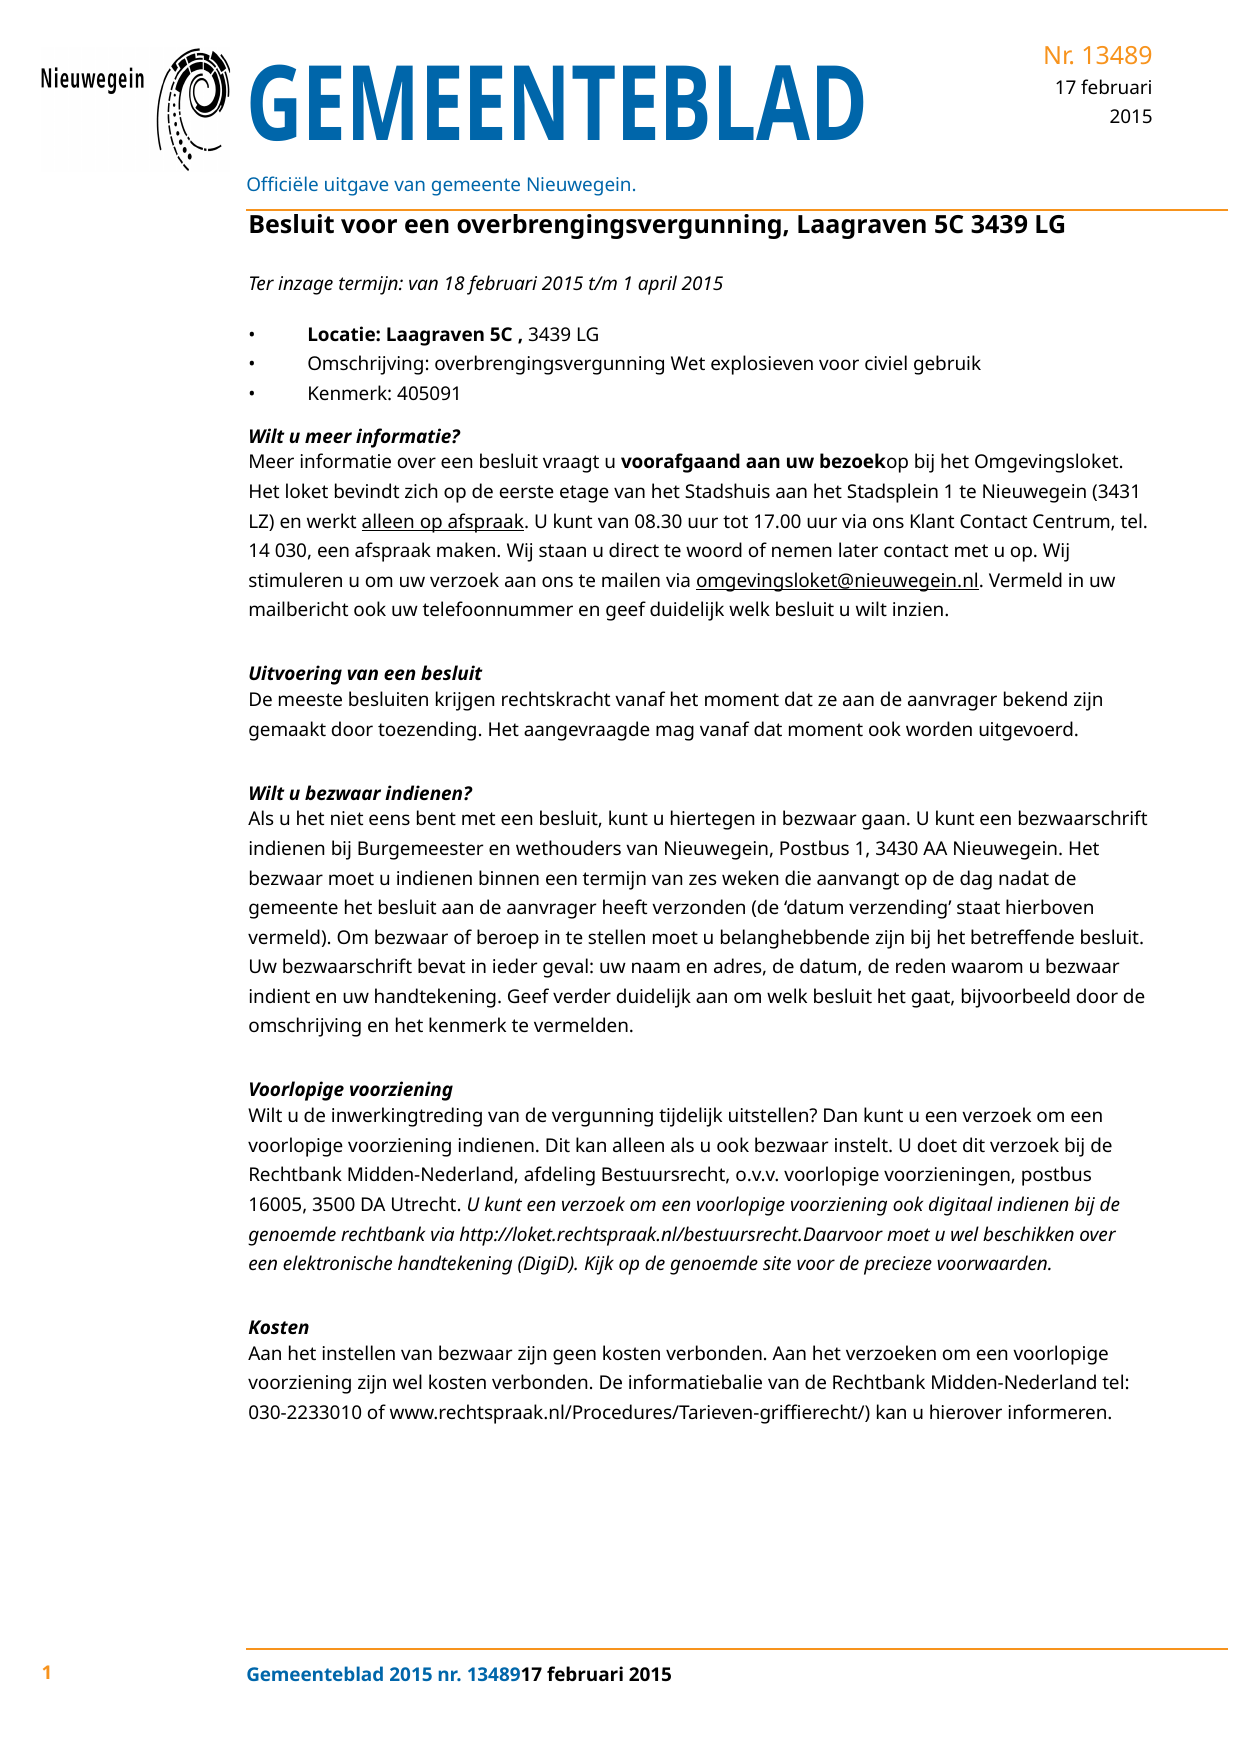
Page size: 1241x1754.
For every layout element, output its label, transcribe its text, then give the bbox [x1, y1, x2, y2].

text Ter inzage termijn: van 18 februari 2015 t/m 1 april 2015 [248, 270, 1152, 296]
list Kenmerk: 405091 [248, 380, 1152, 406]
text Aan het instellen van bezwaar zijn geen kosten verbonden. Aan het verzoeken om een voorlopige voorziening zijn wel kosten verbonden. De informatiebalie van de Rechtbank Midden-Nederland tel: 030-2233010 of www.rechtspraak.nl/Procedures/Tarieven-griffierecht/) kan u hierover informeren. [248, 1340, 1152, 1425]
text Kosten [248, 1314, 1152, 1340]
text Meer informatie over een besluit vraagt u voorafgaand aan uw bezoekop bij het Omgevingsloket. Het loket bevindt zich op de eerste etage van het Stadshuis aan het Stadsplein 1 te Nieuwegein (3431 LZ) en werkt alleen op afspraak. U kunt van 08.30 uur tot 17.00 uur via ons Klant Contact Centrum, tel. 14 030, een afspraak maken. Wij staan u direct te woord of nemen later contact met u op. Wij stimuleren u om uw verzoek aan ons te mailen via omgevingsloket@nieuwegein.nl. Vermeld in uw mailbericht ook uw telefoonnummer en geef duidelijk welk besluit u wilt inzien. [248, 449, 1152, 622]
text Wilt u de inwerkingtreding van de vergunning tijdelijk uitstellen? Dan kunt u een verzoek om een voorlopige voorziening indienen. Dit kan alleen als u ook bezwaar instelt. U doet dit verzoek bij de Rechtbank Midden-Nederland, afdeling Bestuursrecht, o.v.v. voorlopige voorzieningen, postbus 16005, 3500 DA Utrecht. U kunt een verzoek om een voorlopige voorziening ook digitaal indienen bij de genoemde rechtbank via http://loket.rechtspraak.nl/bestuursrecht.Daarvoor moet u wel beschikken over een elektronische handtekening (DigiD). Kijk op de genoemde site voor de precieze voorwaarden. [248, 1102, 1152, 1276]
text Als u het niet eens bent met een besluit, kunt u hiertegen in bezwaar gaan. U kunt een bezwaarschrift indienen bij Burgemeester en wethouders van Nieuwegein, Postbus 1, 3430 AA Nieuwegein. Het bezwaar moet u indienen binnen een termijn van zes weken die aanvangt op de dag nadat de gemeente het besluit aan de aanvrager heeft verzonden (de ‘datum verzending’ staat hierboven vermeld). Om bezwaar of beroep in te stellen moet u belanghebbende zijn bij het betreffende besluit. Uw bezwaarschrift bevat in ieder geval: uw naam en adres, de datum, de reden waarom u bezwaar indient en uw handtekening. Geef verder duidelijk aan om welk besluit het gaat, bijvoorbeeld door de omschrijving en het kenmerk te vermelden. [248, 806, 1152, 1038]
picture [41, 47, 231, 172]
list Omschrijving: overbrengingsvergunning Wet explosieven voor civiel gebruik [248, 350, 1152, 376]
text Wilt u meer informatie? [248, 423, 1152, 449]
text Uitvoering van een besluit [248, 661, 1152, 686]
text Wilt u bezwaar indienen? [248, 780, 1152, 806]
text De meeste besluiten krijgen rechtskracht vanaf het moment dat ze aan de aanvrager bekend zijn gemaakt door toezending. Het aangevraagde mag vanaf dat moment ook worden uitgevoerd. [248, 686, 1152, 742]
list Locatie: Laagraven 5C , 3439 LG [248, 321, 1152, 346]
text Voorlopige voorziening [248, 1077, 1152, 1102]
text Besluit voor een overbrengingsvergunning, Laagraven 5C 3439 LG [248, 211, 1152, 241]
